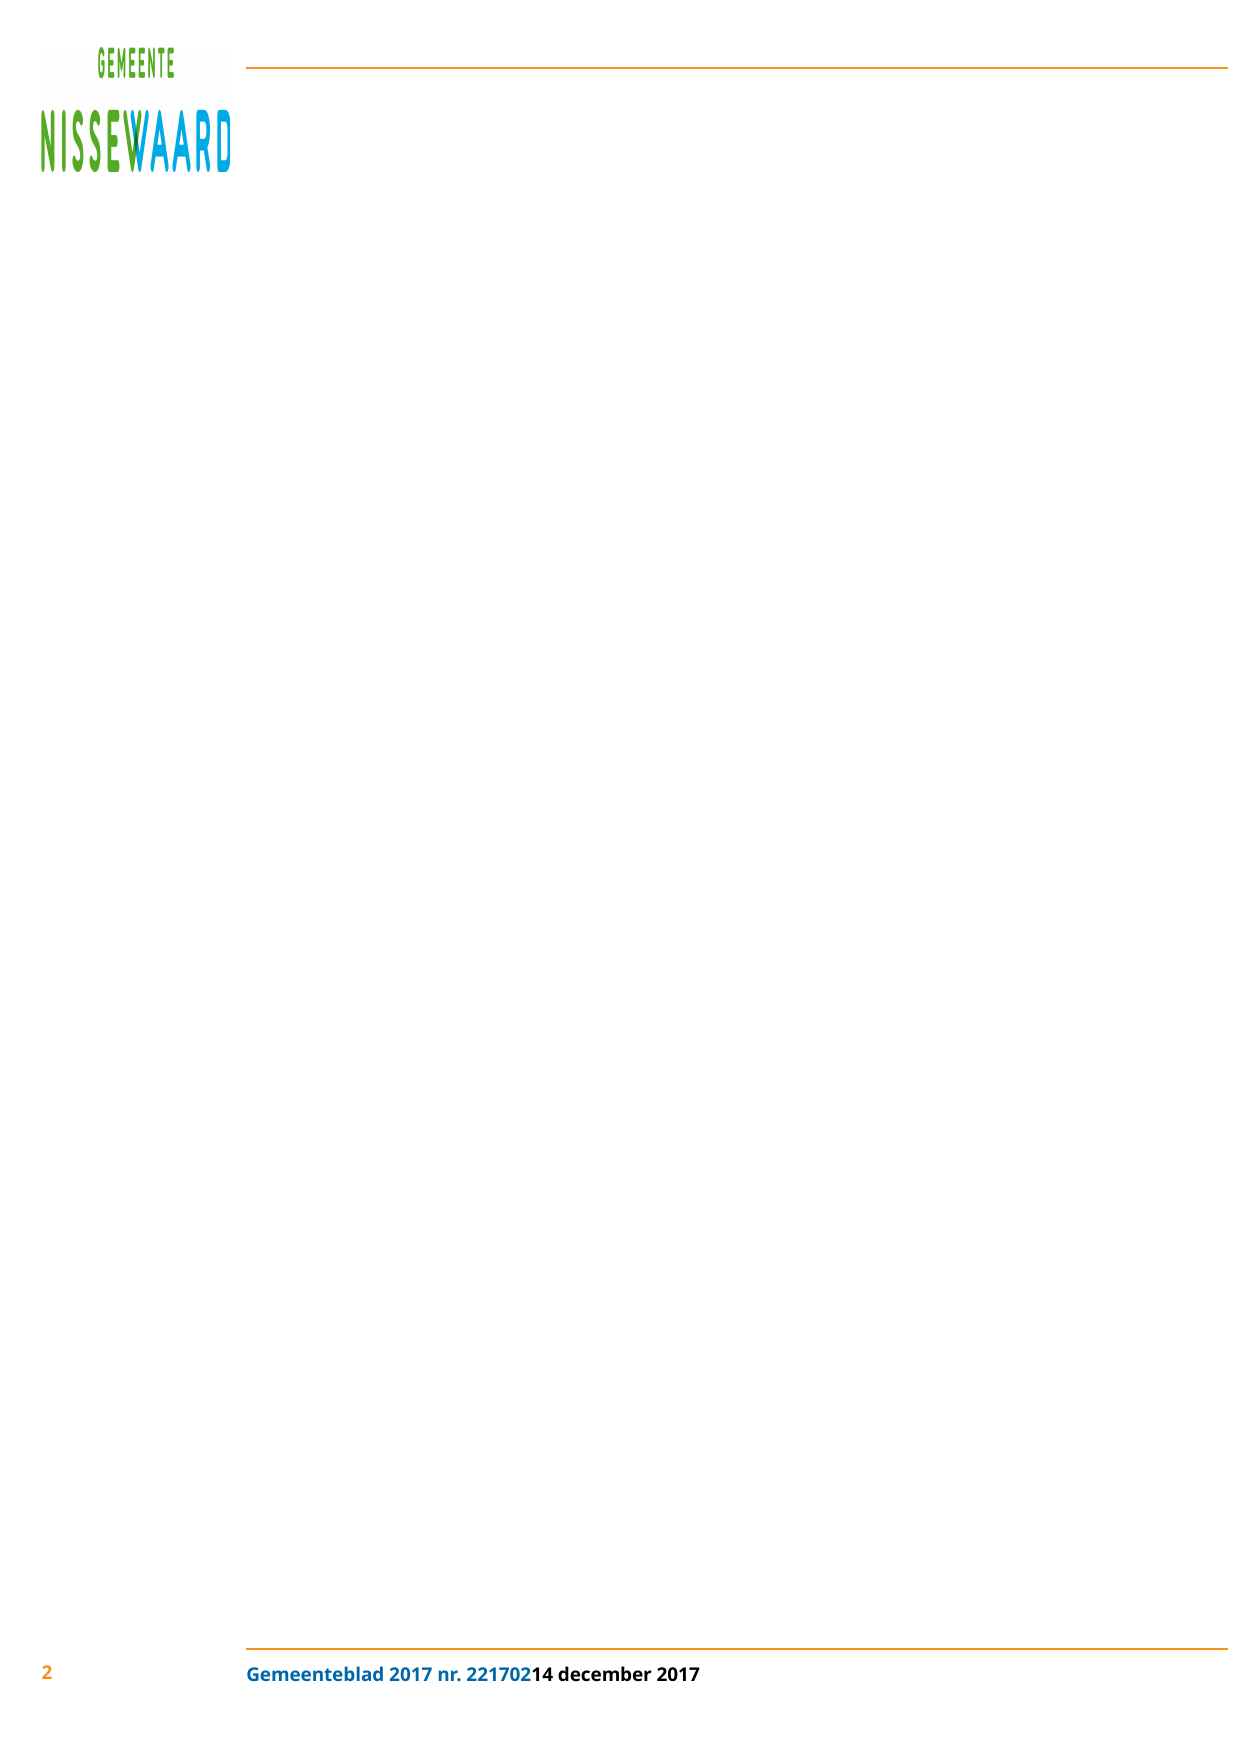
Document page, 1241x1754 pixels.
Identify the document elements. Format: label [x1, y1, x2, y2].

picture [200, 151, 206, 172]
picture [41, 47, 231, 172]
picture [154, 157, 165, 172]
picture [222, 122, 227, 160]
picture [176, 157, 187, 172]
picture [201, 122, 206, 138]
